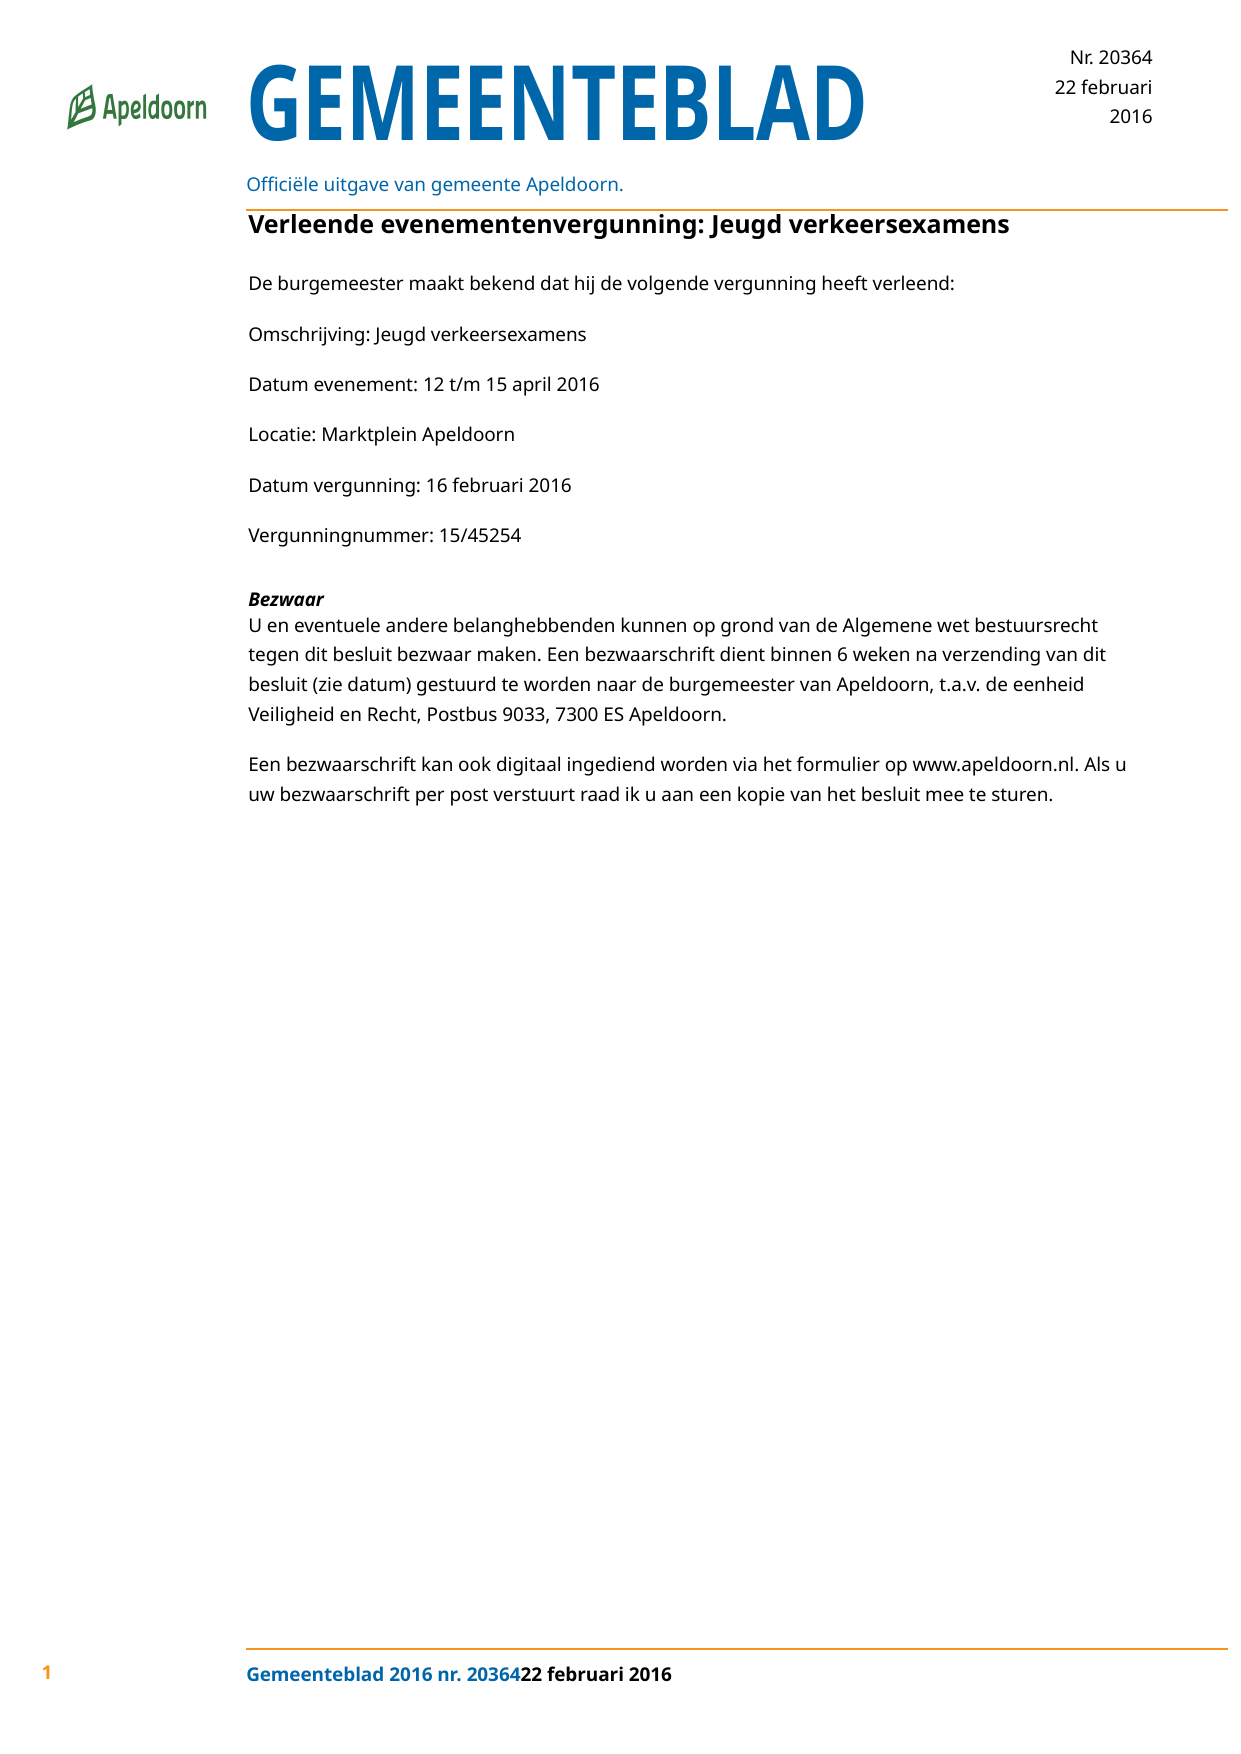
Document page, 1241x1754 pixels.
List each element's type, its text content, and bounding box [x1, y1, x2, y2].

text Vergunningnummer: 15/45254 [248, 522, 1152, 548]
picture [41, 47, 231, 172]
text Bezwaar [248, 586, 1152, 612]
text De burgemeester maakt bekend dat hij de volgende vergunning heeft verleend: [248, 270, 1152, 296]
text Datum evenement: 12 t/m 15 april 2016 [248, 371, 1152, 397]
text Datum vergunning: 16 februari 2016 [248, 472, 1152, 498]
text U en eventuele andere belanghebbenden kunnen op grond van de Algemene wet bestuursrecht tegen dit besluit bezwaar maken. Een bezwaarschrift dient binnen 6 weken na verzending van dit besluit (zie datum) gestuurd te worden naar de burgemeester van Apeldoorn, t.a.v. de eenheid Veiligheid en Recht, Postbus 9033, 7300 ES Apeldoorn. [248, 612, 1152, 727]
text Omschrijving: Jeugd verkeersexamens [248, 321, 1152, 346]
text Een bezwaarschrift kan ook digitaal ingediend worden via het formulier op www.apeldoorn.nl. Als u uw bezwaarschrift per post verstuurt raad ik u aan een kopie van het besluit mee te sturen. [248, 751, 1152, 807]
text Verleende evenementenvergunning: Jeugd verkeersexamens [248, 211, 1152, 241]
text Locatie: Marktplein Apeldoorn [248, 422, 1152, 447]
